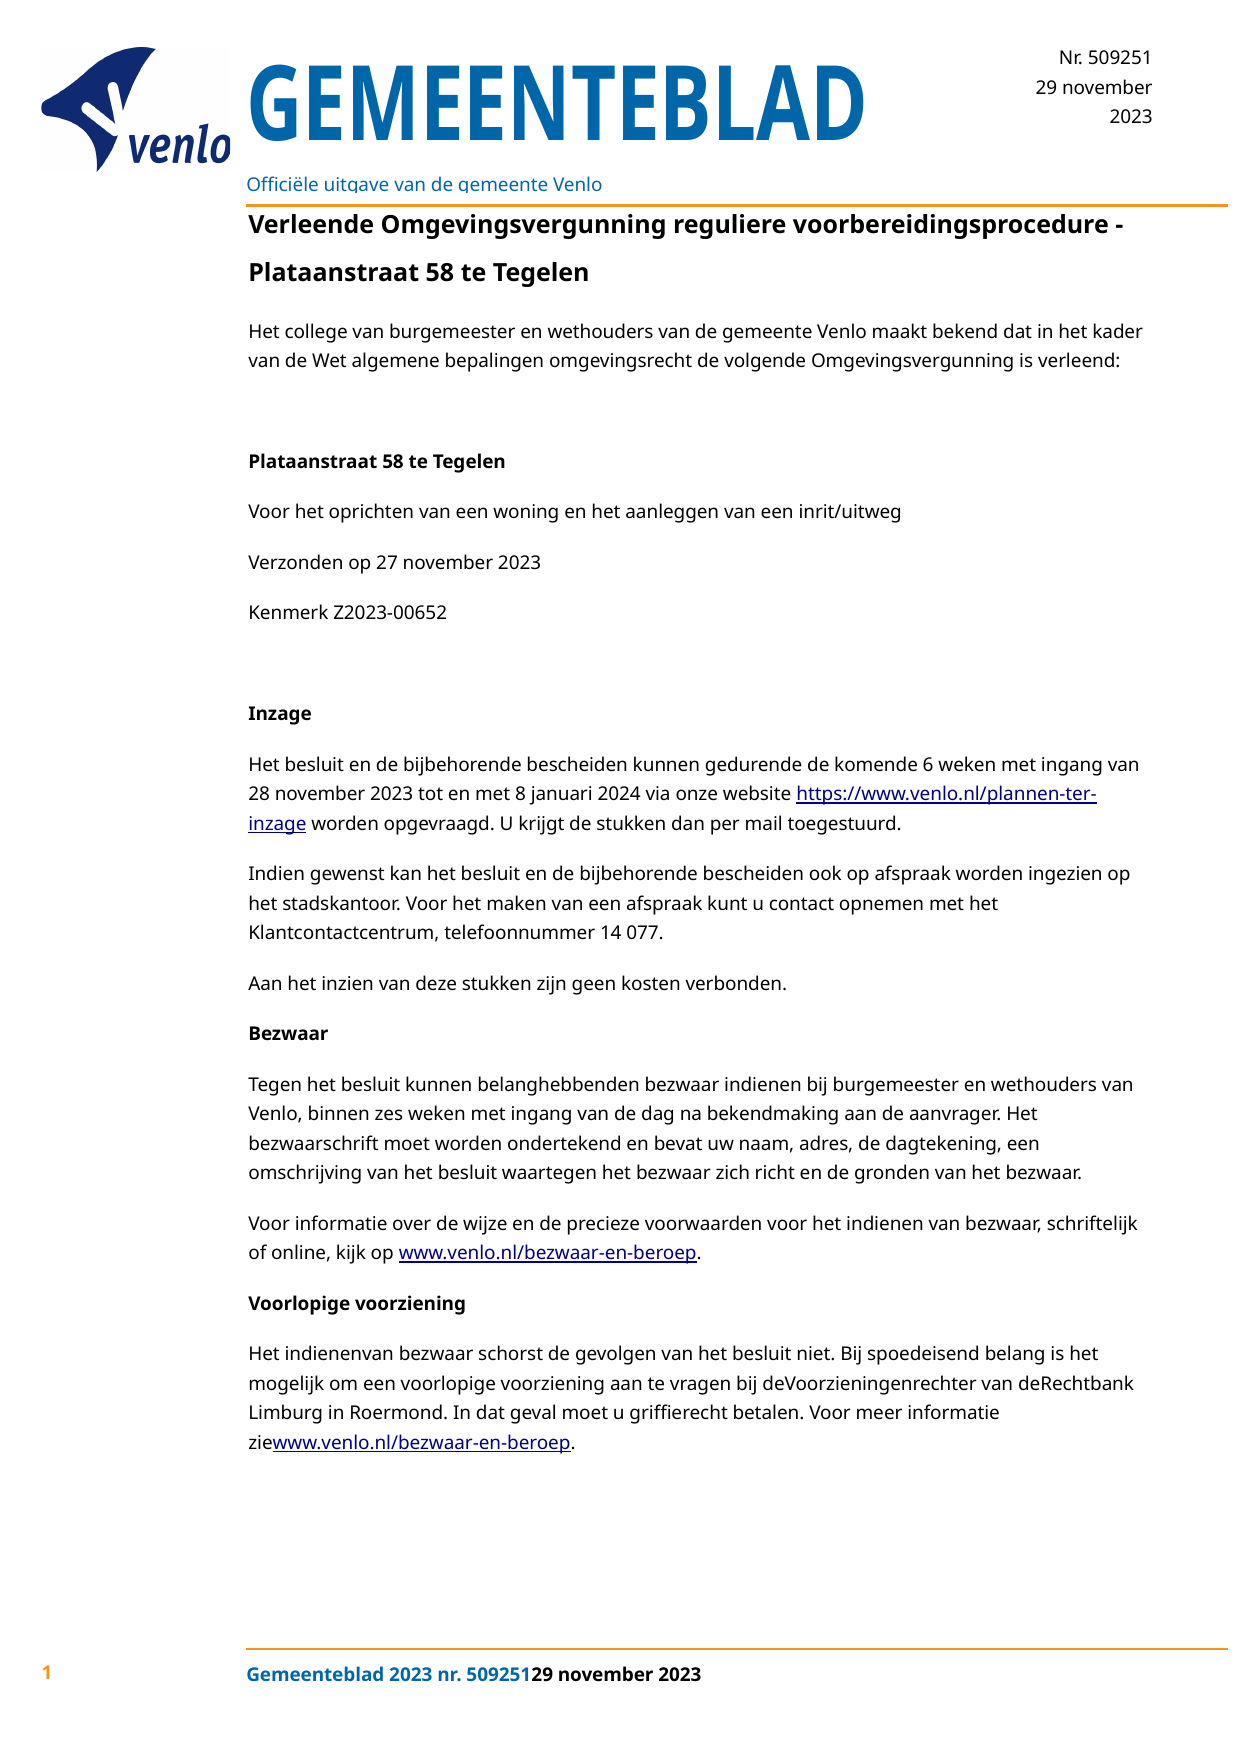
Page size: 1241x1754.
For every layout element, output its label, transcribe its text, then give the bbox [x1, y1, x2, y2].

text Voor het oprichten van een woning en het aanleggen van een inrit/uitweg [248, 499, 1152, 524]
text Verleende Omgevingsvergunning reguliere voorbereidingsprocedure - Plataanstraat 58 te Tegelen [248, 207, 1152, 288]
text Tegen het besluit kunnen belanghebbenden bezwaar indienen bij burgemeester en wethouders van Venlo, binnen zes weken met ingang van de dag na bekendmaking aan de aanvrager. Het bezwaarschrift moet worden ondertekend en bevat uw naam, adres, de dagtekening, een omschrijving van het besluit waartegen het bezwaar zich richt en de gronden van het bezwaar. [248, 1071, 1152, 1185]
text Het indienenvan bezwaar schorst de gevolgen van het besluit niet. Bij spoedeisend belang is het mogelijk om een voorlopige voorziening aan te vragen bij deVoorzieningenrechter van deRechtbank Limburg in Roermond. In dat geval moet u griffierecht betalen. Voor meer informatie ziewww.venlo.nl/bezwaar-en-beroep. [248, 1340, 1152, 1455]
text Kenmerk Z2023-00652 [248, 599, 1152, 625]
text Plataanstraat 58 te Tegelen [248, 448, 1152, 474]
text Voor informatie over de wijze en de precieze voorwaarden voor het indienen van bezwaar, schriftelijk of online, kijk op www.venlo.nl/bezwaar-en-beroep. [248, 1210, 1152, 1265]
text Verzonden op 27 november 2023 [248, 549, 1152, 575]
text Het college van burgemeester en wethouders van de gemeente Venlo maakt bekend dat in het kader van de Wet algemene bepalingen omgevingsrecht de volgende Omgevingsvergunning is verleend: [248, 318, 1152, 373]
text Het besluit en de bijbehorende bescheiden kunnen gedurende de komende 6 weken met ingang van 28 november 2023 tot en met 8 januari 2024 via onze website https://www.venlo.nl/plannen-ter-inzage worden opgevraagd. U krijgt de stukken dan per mail toegestuurd. [248, 751, 1152, 836]
text Aan het inzien van deze stukken zijn geen kosten verbonden. [248, 970, 1152, 996]
text Bezwaar [248, 1020, 1152, 1046]
text Inzage [248, 700, 1152, 726]
picture [41, 47, 231, 172]
text Indien gewenst kan het besluit en de bijbehorende bescheiden ook op afspraak worden ingezien op het stadskantoor. Voor het maken van een afspraak kunt u contact opnemen met het Klantcontactcentrum, telefoonnummer 14 077. [248, 860, 1152, 945]
text Voorlopige voorziening [248, 1290, 1152, 1316]
